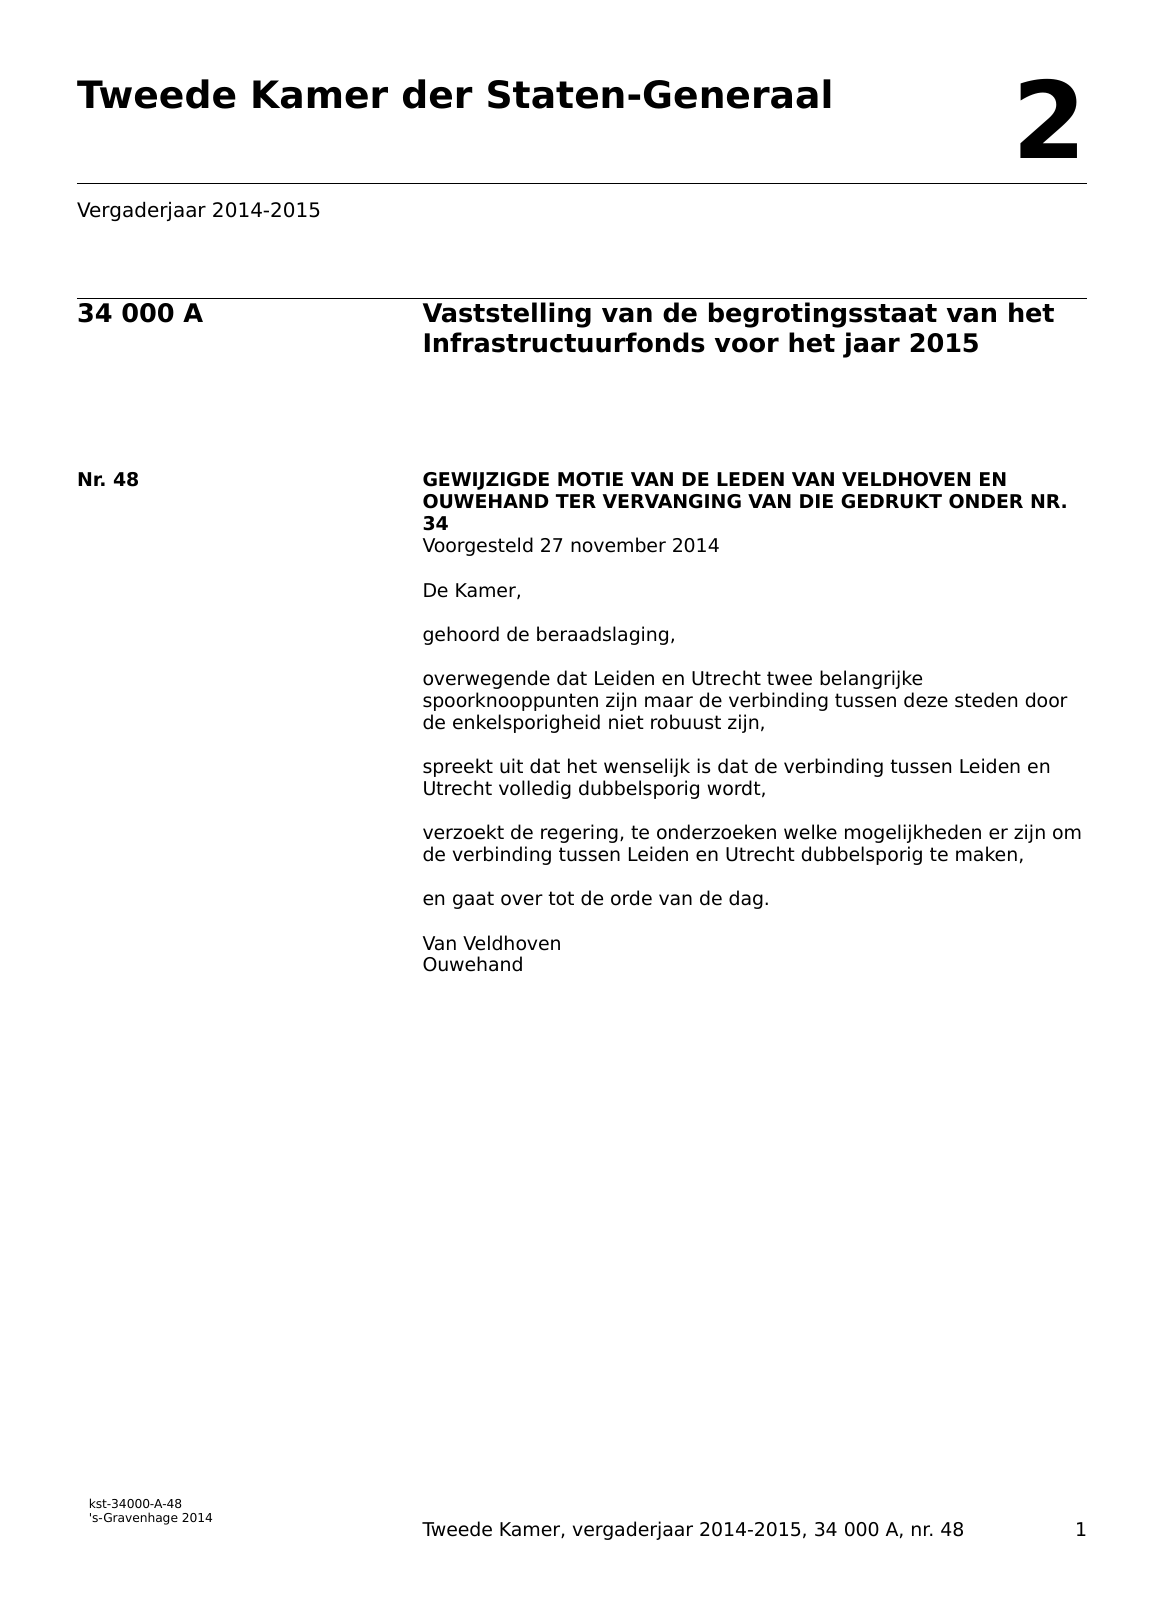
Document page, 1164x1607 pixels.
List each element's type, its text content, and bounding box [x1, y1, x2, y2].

text Ouwehand [422, 954, 1087, 976]
text 's-Gravenhage 2014 [88, 1511, 323, 1525]
subtitle Nr. 48 GEWIJZIGDE MOTIE VAN DE LEDEN VAN VELDHOVEN EN OUWEHAND TER VERVANGING VAN DIE GEDRUKT ONDER NR. 34 [77, 469, 1087, 535]
table_header 2 [886, 59, 1087, 183]
table_cell Vergaderjaar 2014-2015 [77, 184, 1087, 298]
text spreekt uit dat het wenselijk is dat de verbinding tussen Leiden en Utrecht volledig dubbelsporig wordt, [422, 756, 1087, 800]
text overwegende dat Leiden en Utrecht twee belangrijke spoorknooppunten zijn maar de verbinding tussen deze steden door de enkelsporigheid niet robuust zijn, [422, 668, 1087, 734]
text kst-34000-A-48 [88, 1497, 323, 1511]
subtitle 34 000 A Vaststelling van de begrotingsstaat van het Infrastructuurfonds voor het jaar 2015 [77, 299, 1087, 358]
text De Kamer, [422, 579, 1087, 601]
text verzoekt de regering, te onderzoeken welke mogelijkheden er zijn om de verbinding tussen Leiden en Utrecht dubbelsporig te maken, [422, 822, 1087, 866]
text Voorgesteld 27 november 2014 [422, 535, 1087, 557]
table_header Tweede Kamer der Staten-Generaal [77, 59, 886, 183]
text Van Veldhoven [422, 932, 1087, 954]
text gehoord de beraadslaging, [422, 624, 1087, 646]
text en gaat over tot de orde van de dag. [422, 888, 1087, 910]
